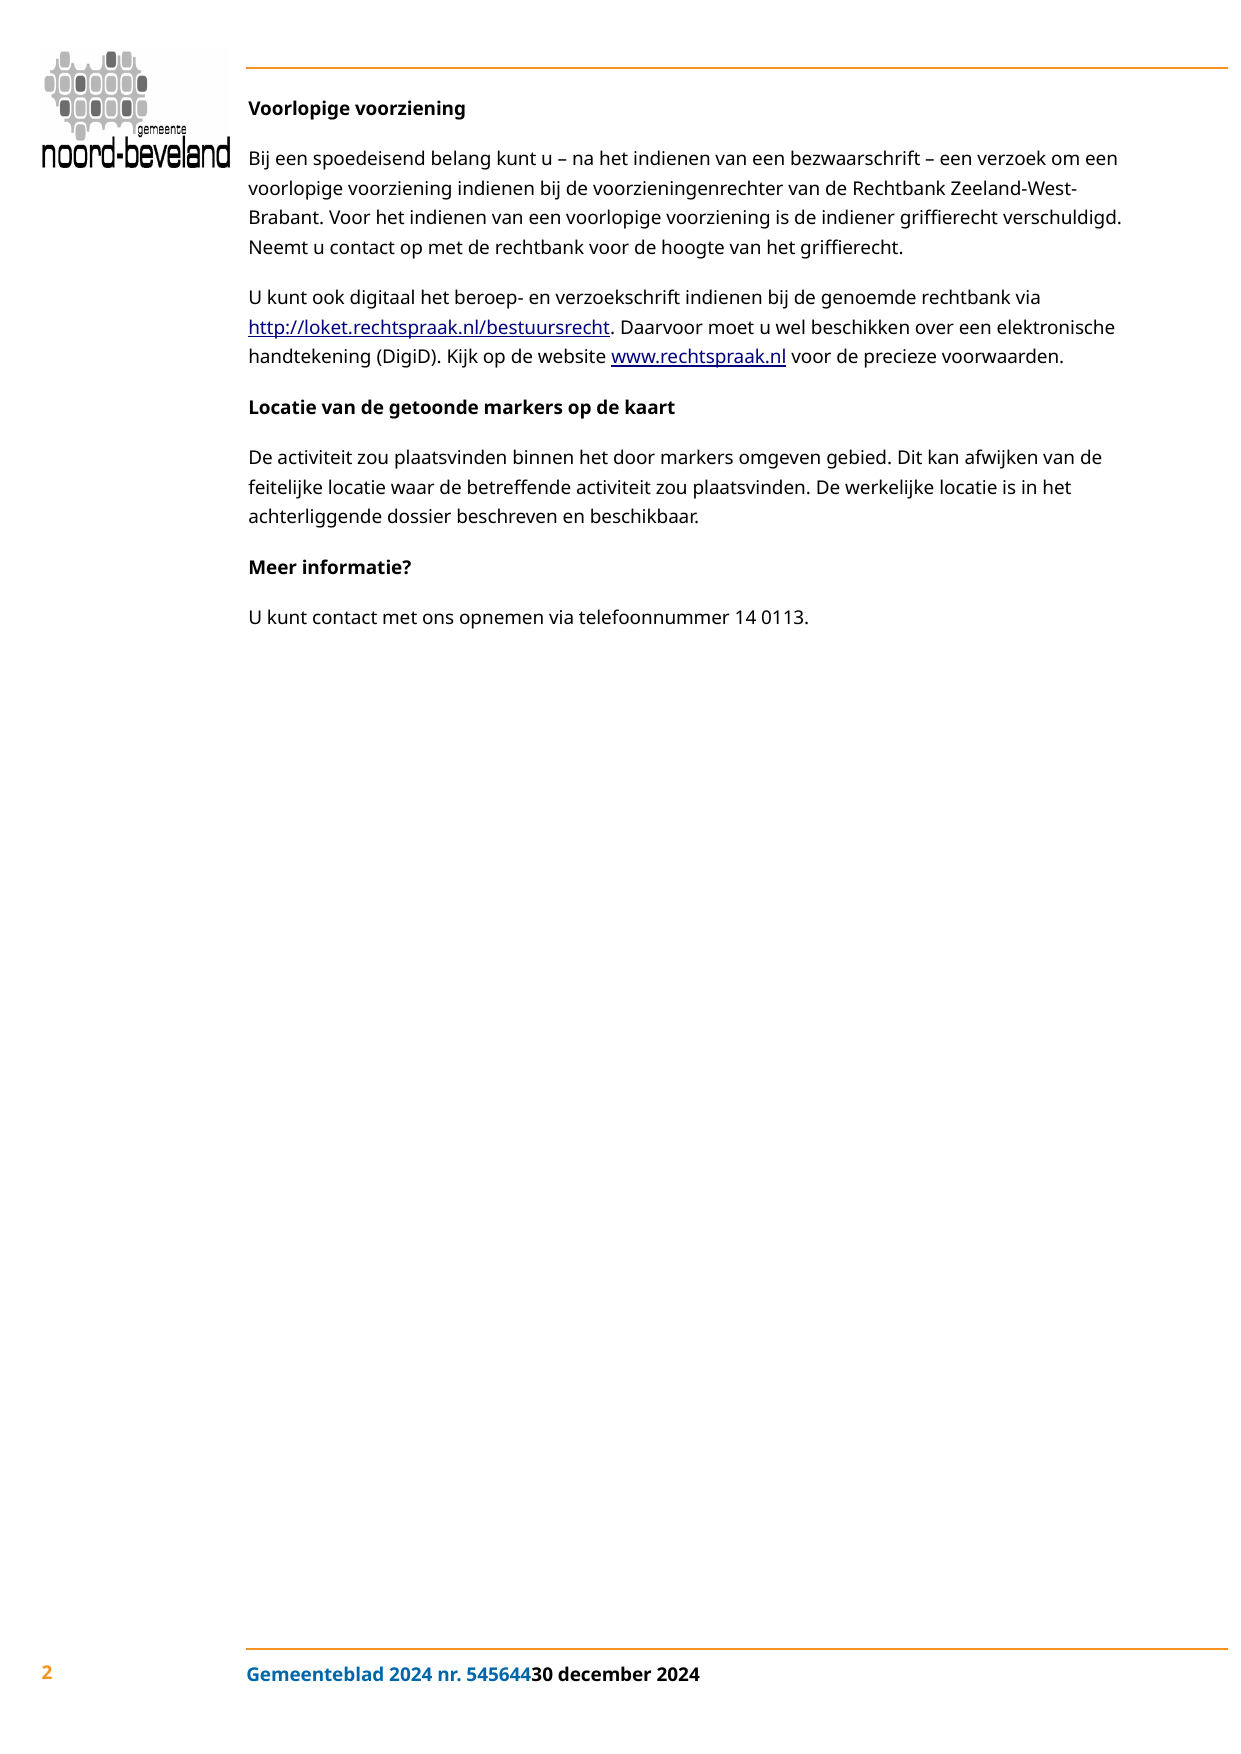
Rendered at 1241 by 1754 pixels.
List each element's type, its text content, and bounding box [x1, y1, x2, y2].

text Meer informatie? [248, 554, 1152, 580]
text De activiteit zou plaatsvinden binnen het door markers omgeven gebied. Dit kan afwijken van de feitelijke locatie waar de betreffende activiteit zou plaatsvinden. De werkelijke locatie is in het achterliggende dossier beschreven en beschikbaar. [248, 444, 1152, 529]
text Voorlopige voorziening [248, 95, 1152, 121]
picture [41, 47, 231, 172]
text Locatie van de getoonde markers op de kaart [248, 394, 1152, 420]
text U kunt contact met ons opnemen via telefoonnummer 14 0113. [248, 604, 1152, 630]
text Bij een spoedeisend belang kunt u – na het indienen van een bezwaarschrift – een verzoek om een voorlopige voorziening indienen bij de voorzieningenrechter van de Rechtbank Zeeland-West-Brabant. Voor het indienen van een voorlopige voorziening is de indiener griffierecht verschuldigd. Neemt u contact op met de rechtbank voor de hoogte van het griffierecht. [248, 145, 1152, 260]
text U kunt ook digitaal het beroep- en verzoekschrift indienen bij de genoemde rechtbank via http://loket.rechtspraak.nl/bestuursrecht. Daarvoor moet u wel beschikken over een elektronische handtekening (DigiD). Kijk op de website www.rechtspraak.nl voor de precieze voorwaarden. [248, 284, 1152, 369]
